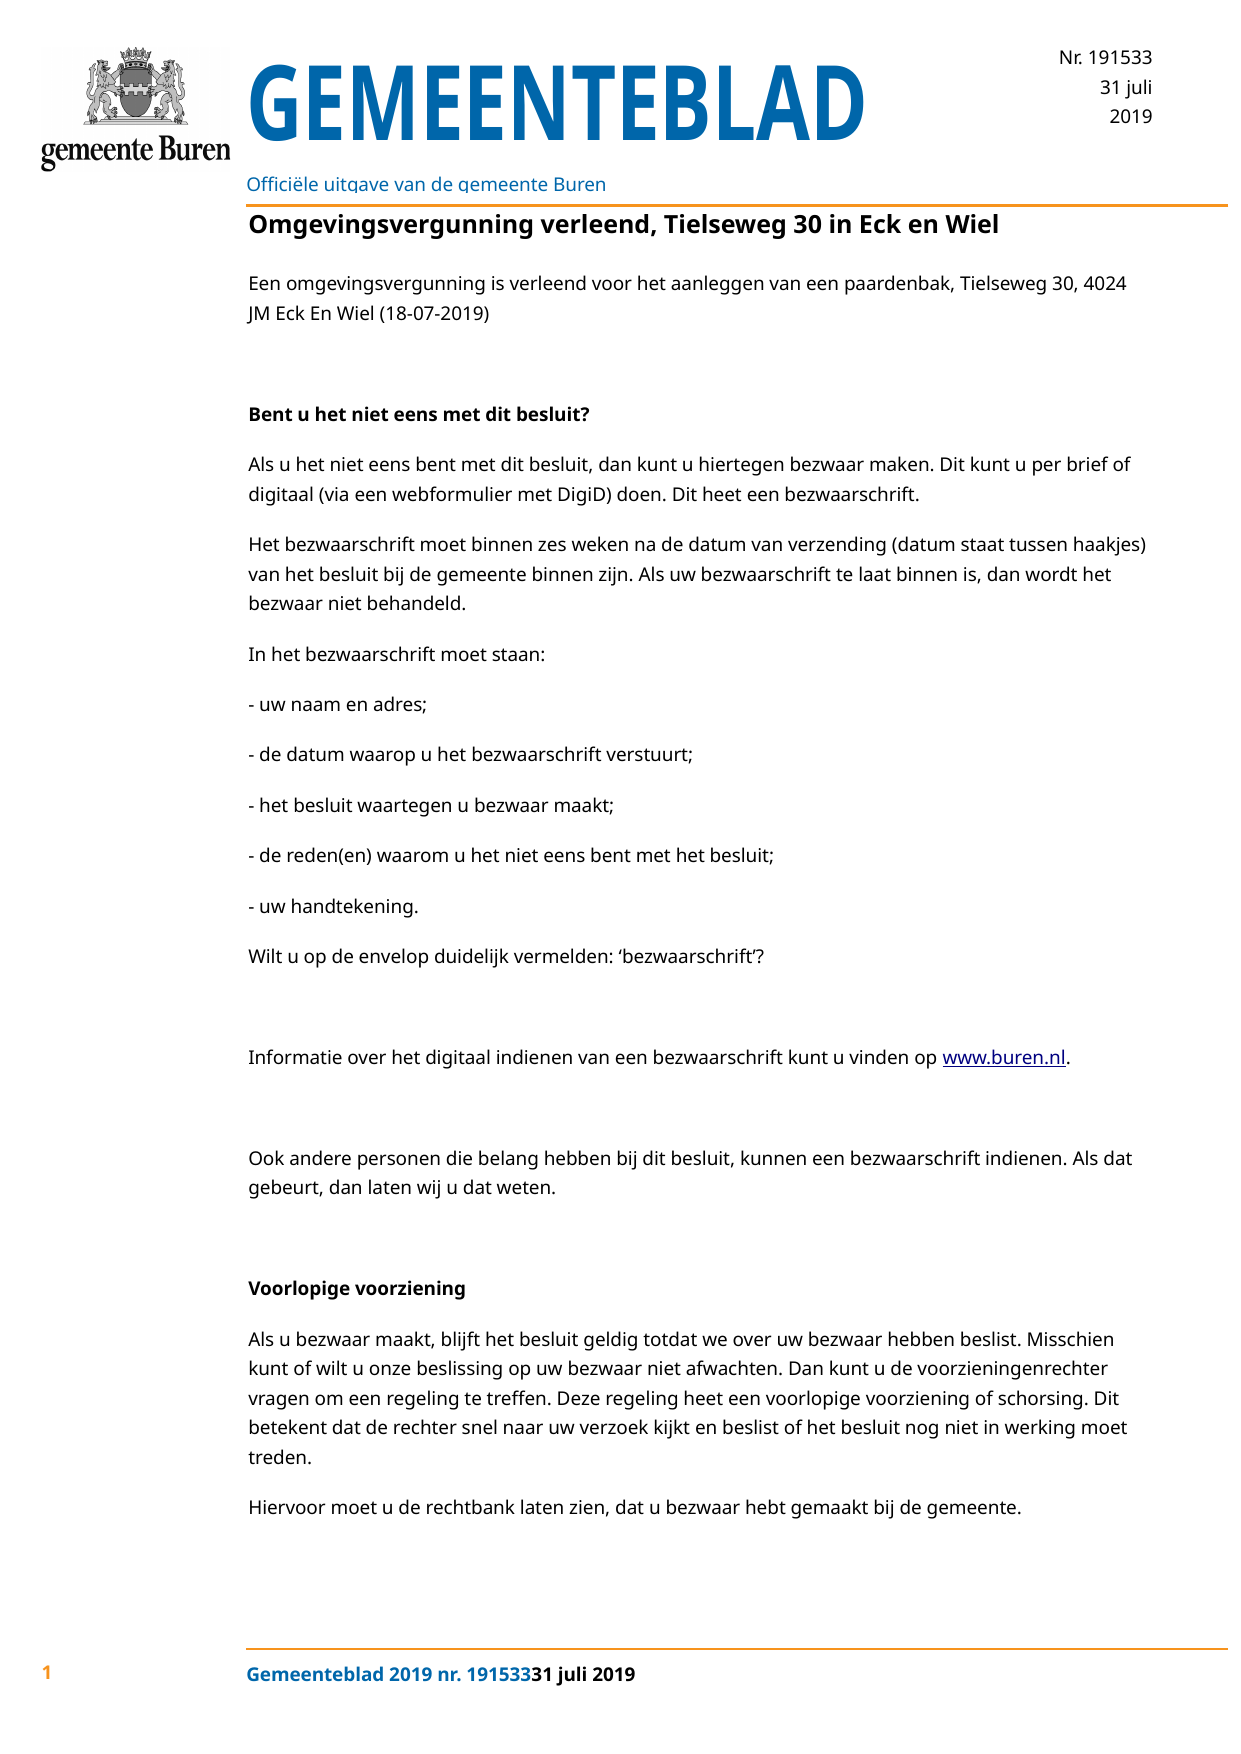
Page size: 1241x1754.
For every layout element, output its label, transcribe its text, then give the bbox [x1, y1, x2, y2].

text Het bezwaarschrift moet binnen zes weken na de datum van verzending (datum staat tussen haakjes) van het besluit bij de gemeente binnen zijn. Als uw bezwaarschrift te laat binnen is, dan wordt het bezwaar niet behandeld. [248, 531, 1152, 616]
text Bent u het niet eens met dit besluit? [248, 401, 1152, 426]
text Voorlopige voorziening [248, 1275, 1152, 1301]
text Wilt u op de envelop duidelijk vermelden: ‘bezwaarschrift’? [248, 943, 1152, 969]
picture [41, 47, 231, 172]
text - de reden(en) waarom u het niet eens bent met het besluit; [248, 842, 1152, 868]
text - het besluit waartegen u bezwaar maakt; [248, 792, 1152, 818]
text Informatie over het digitaal indienen van een bezwaarschrift kunt u vinden op www.buren.nl. [248, 1044, 1152, 1070]
text Omgevingsvergunning verleend, Tielseweg 30 in Eck en Wiel [248, 207, 1152, 241]
text - uw naam en adres; [248, 691, 1152, 717]
text Een omgevingsvergunning is verleend voor het aanleggen van een paardenbak, Tielseweg 30, 4024 JM Eck En Wiel (18-07-2019) [248, 270, 1152, 326]
text Ook andere personen die belang hebben bij dit besluit, kunnen een bezwaarschrift indienen. Als dat gebeurt, dan laten wij u dat weten. [248, 1145, 1152, 1200]
text Als u het niet eens bent met dit besluit, dan kunt u hiertegen bezwaar maken. Dit kunt u per brief of digitaal (via een webformulier met DigiD) doen. Dit heet een bezwaarschrift. [248, 451, 1152, 506]
text - de datum waarop u het bezwaarschrift verstuurt; [248, 742, 1152, 767]
text Hiervoor moet u de rechtbank laten zien, dat u bezwaar hebt gemaakt bij de gemeente. [248, 1494, 1152, 1520]
text - uw handtekening. [248, 893, 1152, 918]
text In het bezwaarschrift moet staan: [248, 641, 1152, 666]
text Als u bezwaar maakt, blijft het besluit geldig totdat we over uw bezwaar hebben beslist. Misschien kunt of wilt u onze beslissing op uw bezwaar niet afwachten. Dan kunt u de voorzieningenrechter vragen om een regeling te treffen. Deze regeling heet een voorlopige voorziening of schorsing. Dit betekent dat de rechter snel naar uw verzoek kijkt en beslist of het besluit nog niet in werking moet treden. [248, 1326, 1152, 1470]
